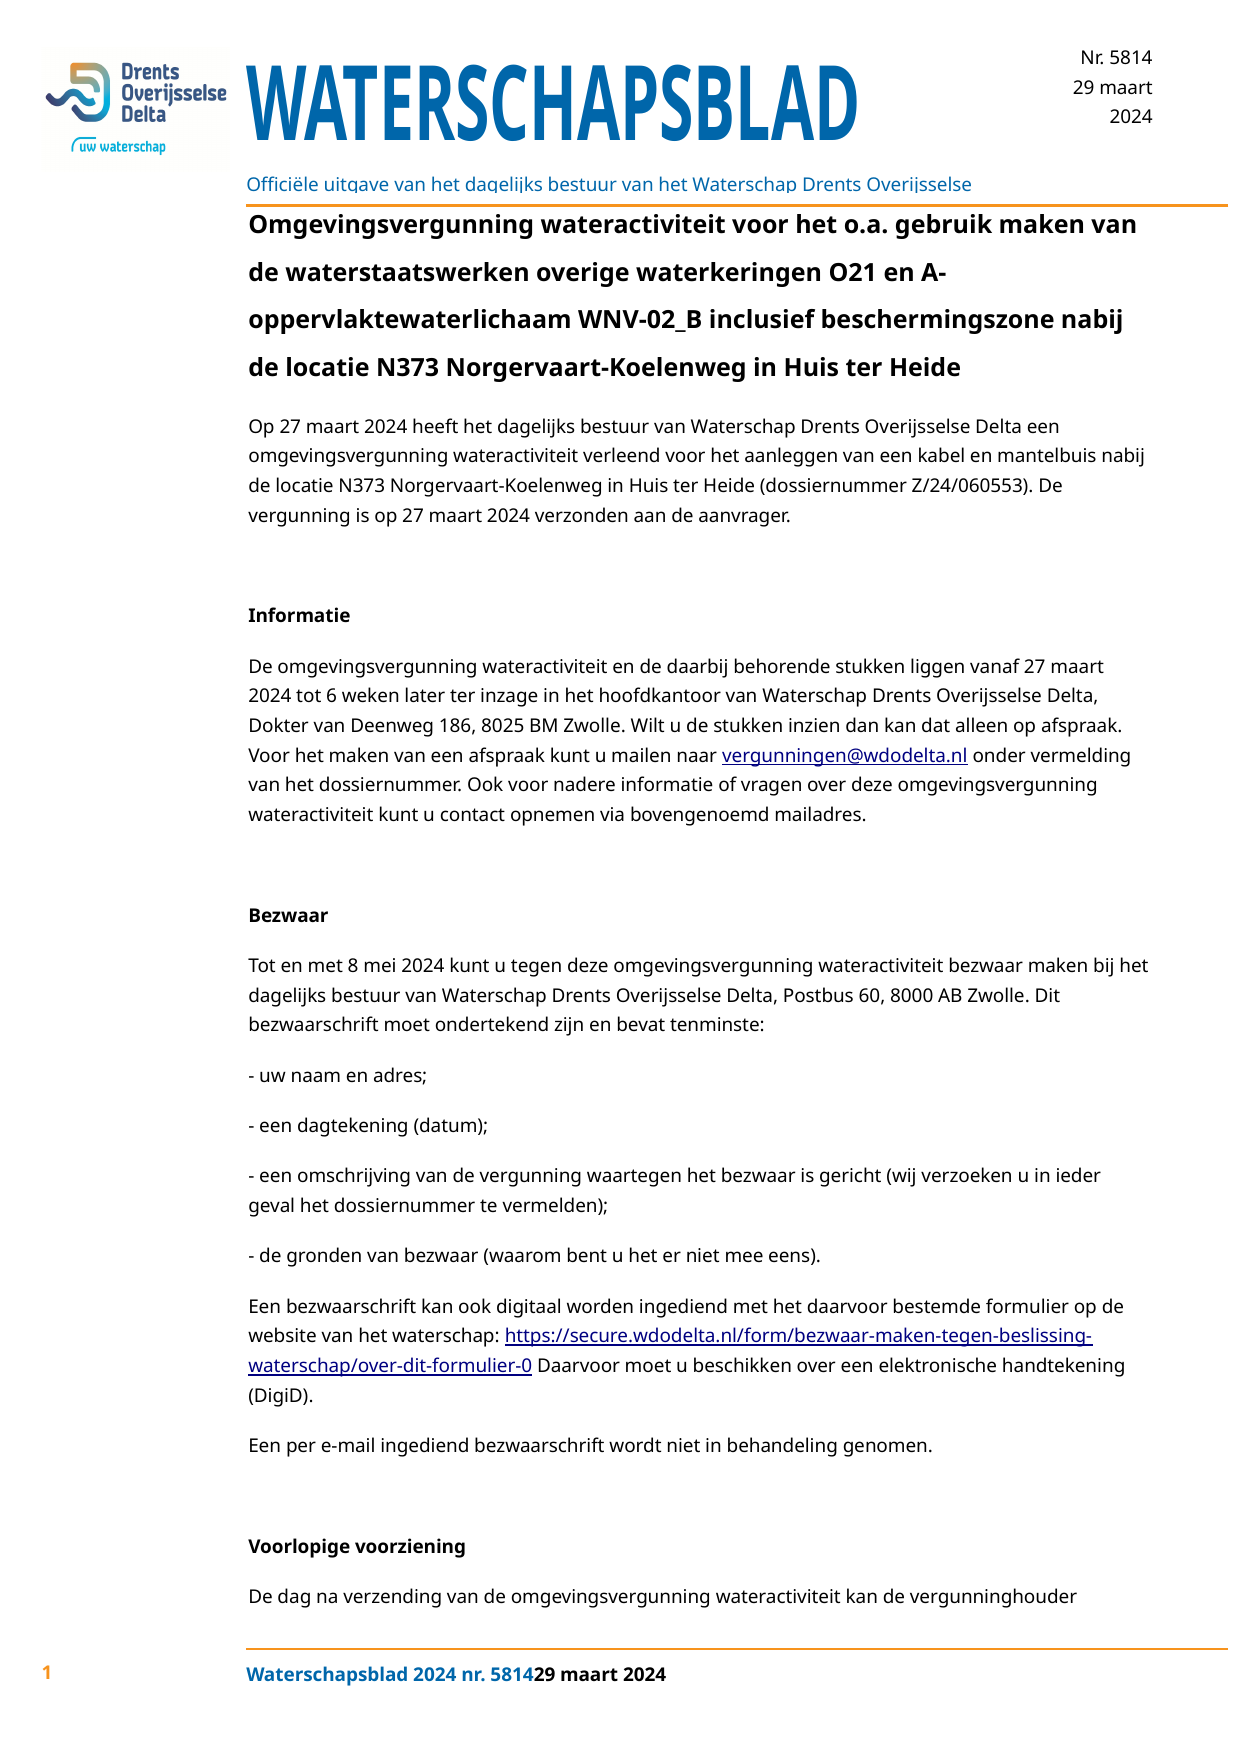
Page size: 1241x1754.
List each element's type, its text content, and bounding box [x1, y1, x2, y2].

text - de gronden van bezwaar (waarom bent u het er niet mee eens). [248, 1243, 1152, 1268]
picture [41, 47, 231, 172]
text Een bezwaarschrift kan ook digitaal worden ingediend met het daarvoor bestemde formulier op de website van het waterschap: https://secure.wdodelta.nl/form/bezwaar-maken-tegen-beslissing-waterschap/over-dit-formulier-0 Daarvoor moet u beschikken over een elektronische handtekening (DigiD). [248, 1293, 1152, 1408]
text - uw naam en adres; [248, 1062, 1152, 1088]
text - een omschrijving van de vergunning waartegen het bezwaar is gericht (wij verzoeken u in ieder geval het dossiernummer te vermelden); [248, 1163, 1152, 1218]
text Tot en met 8 mei 2024 kunt u tegen deze omgevingsvergunning wateractiviteit bezwaar maken bij het dagelijks bestuur van Waterschap Drents Overijsselse Delta, Postbus 60, 8000 AB Zwolle. Dit bezwaarschrift moet ondertekend zijn en bevat tenminste: [248, 952, 1152, 1037]
text Voorlopige voorziening [248, 1533, 1152, 1559]
text De dag na verzending van de omgevingsvergunning wateractiviteit kan de vergunninghouder [248, 1583, 1152, 1609]
text - een dagtekening (datum); [248, 1112, 1152, 1138]
text De omgevingsvergunning wateractiviteit en de daarbij behorende stukken liggen vanaf 27 maart 2024 tot 6 weken later ter inzage in het hoofdkantoor van Waterschap Drents Overijsselse Delta, Dokter van Deenweg 186, 8025 BM Zwolle. Wilt u de stukken inzien dan kan dat alleen op afspraak. Voor het maken van een afspraak kunt u mailen naar vergunningen@wdodelta.nl onder vermelding van het dossiernummer. Ook voor nadere informatie of vragen over deze omgevingsvergunning wateractiviteit kunt u contact opnemen via bovengenoemd mailadres. [248, 653, 1152, 827]
text Omgevingsvergunning wateractiviteit voor het o.a. gebruik maken van de waterstaatswerken overige waterkeringen O21 en A-oppervlaktewaterlichaam WNV-02_B inclusief beschermingszone nabij de locatie N373 Norgervaart-Koelenweg in Huis ter Heide [248, 207, 1152, 384]
text Informatie [248, 603, 1152, 628]
text Op 27 maart 2024 heeft het dagelijks bestuur van Waterschap Drents Overijsselse Delta een omgevingsvergunning wateractiviteit verleend voor het aanleggen van een kabel en mantelbuis nabij de locatie N373 Norgervaart-Koelenweg in Huis ter Heide (dossiernummer Z/24/060553). De vergunning is op 27 maart 2024 verzonden aan de aanvrager. [248, 413, 1152, 528]
text Bezwaar [248, 902, 1152, 928]
text Een per e-mail ingediend bezwaarschrift wordt niet in behandeling genomen. [248, 1432, 1152, 1458]
